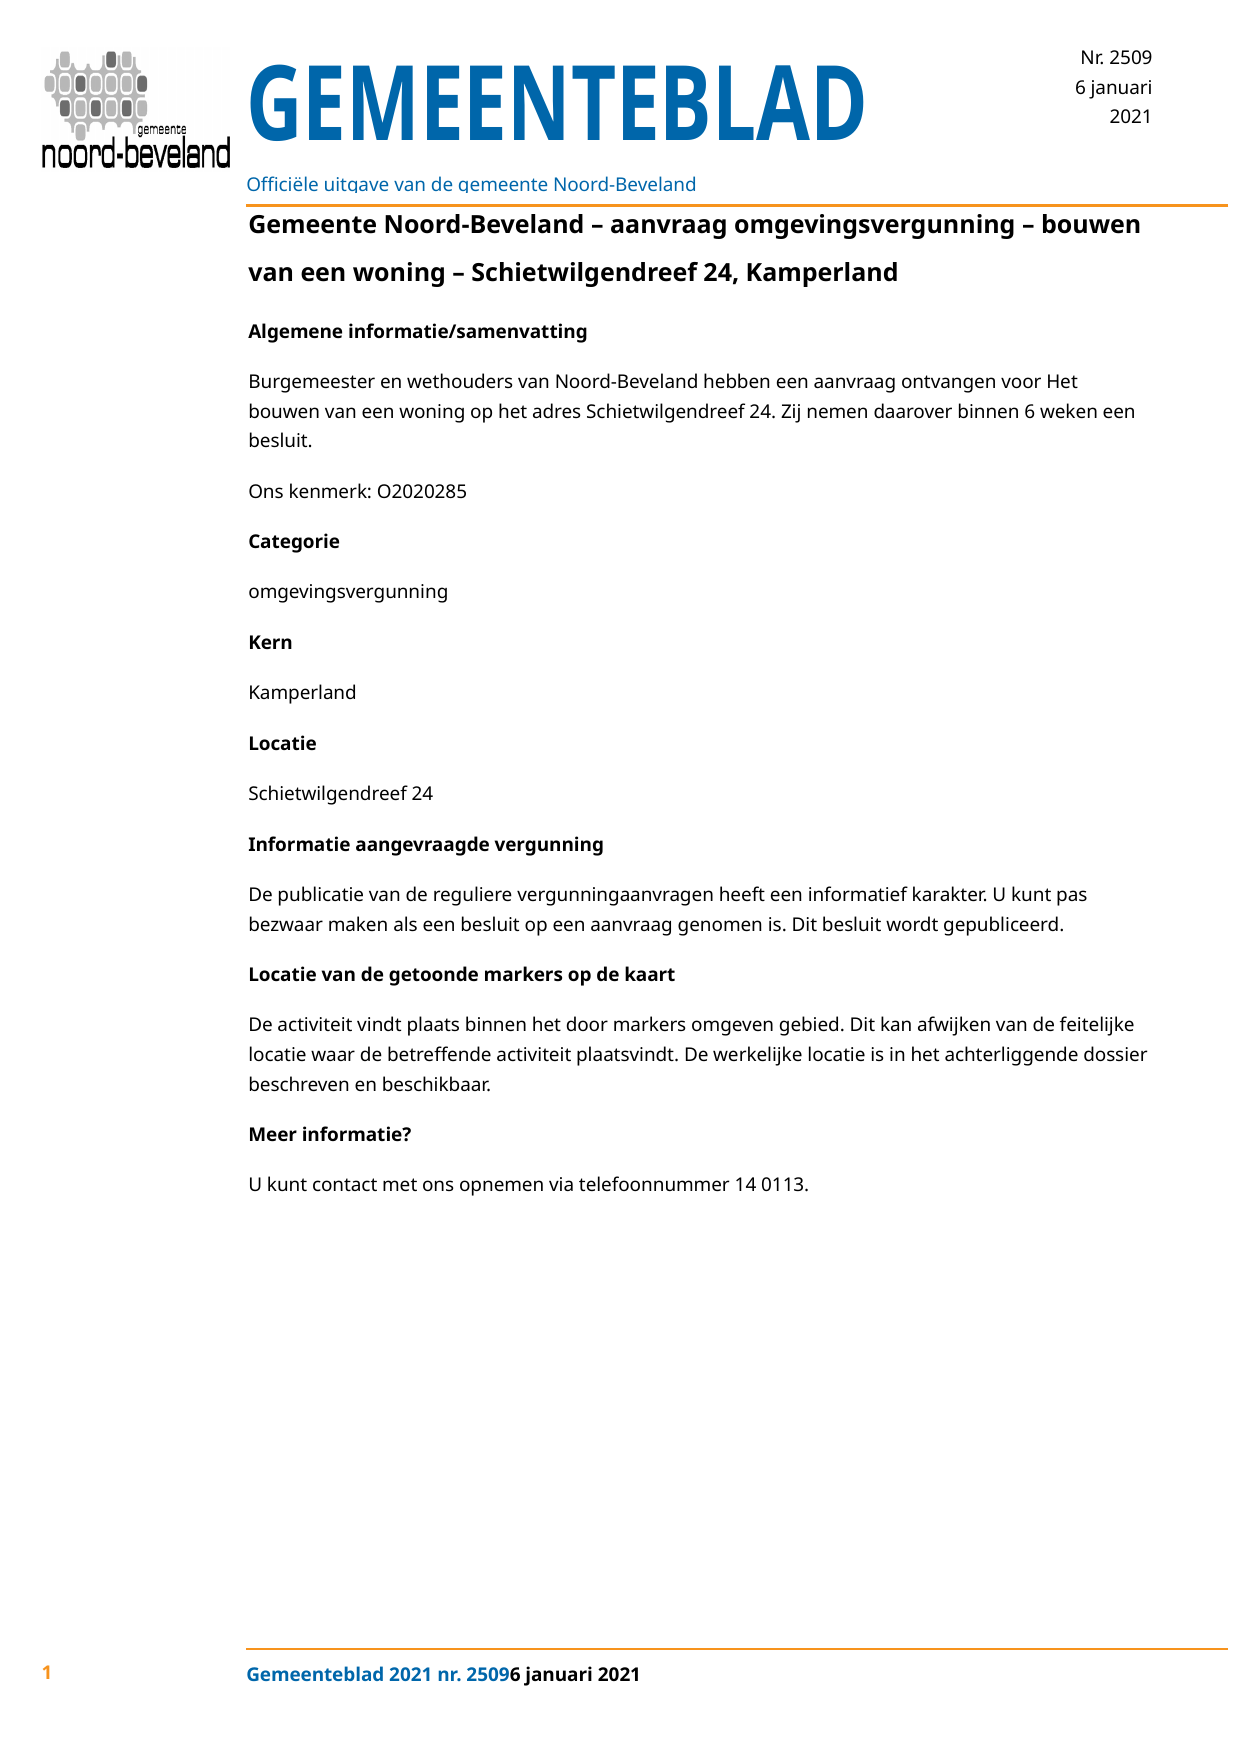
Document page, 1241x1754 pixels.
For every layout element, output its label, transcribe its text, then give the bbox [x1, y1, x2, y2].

text Algemene informatie/samenvatting [248, 318, 1152, 344]
text De publicatie van de reguliere vergunningaanvragen heeft een informatief karakter. U kunt pas bezwaar maken als een besluit op een aanvraag genomen is. Dit besluit wordt gepubliceerd. [248, 881, 1152, 937]
picture [41, 47, 231, 172]
text omgevingsvergunning [248, 579, 1152, 604]
text U kunt contact met ons opnemen via telefoonnummer 14 0113. [248, 1172, 1152, 1197]
text De activiteit vindt plaats binnen het door markers omgeven gebied. Dit kan afwijken van de feitelijke locatie waar de betreffende activiteit plaatsvindt. De werkelijke locatie is in het achterliggende dossier beschreven en beschikbaar. [248, 1012, 1152, 1097]
text Kern [248, 629, 1152, 655]
text Meer informatie? [248, 1121, 1152, 1147]
text Informatie aangevraagde vergunning [248, 831, 1152, 857]
text Gemeente Noord-Beveland – aanvraag omgevingsvergunning – bouwen van een woning – Schietwilgendreef 24, Kamperland [248, 207, 1152, 288]
text Schietwilgendreef 24 [248, 780, 1152, 806]
text Locatie [248, 730, 1152, 756]
text Categorie [248, 528, 1152, 554]
text Burgemeester en wethouders van Noord-Beveland hebben een aanvraag ontvangen voor Het bouwen van een woning op het adres Schietwilgendreef 24. Zij nemen daarover binnen 6 weken een besluit. [248, 368, 1152, 453]
text Locatie van de getoonde markers op de kaart [248, 961, 1152, 987]
text Ons kenmerk: O2020285 [248, 478, 1152, 504]
text Kamperland [248, 679, 1152, 705]
